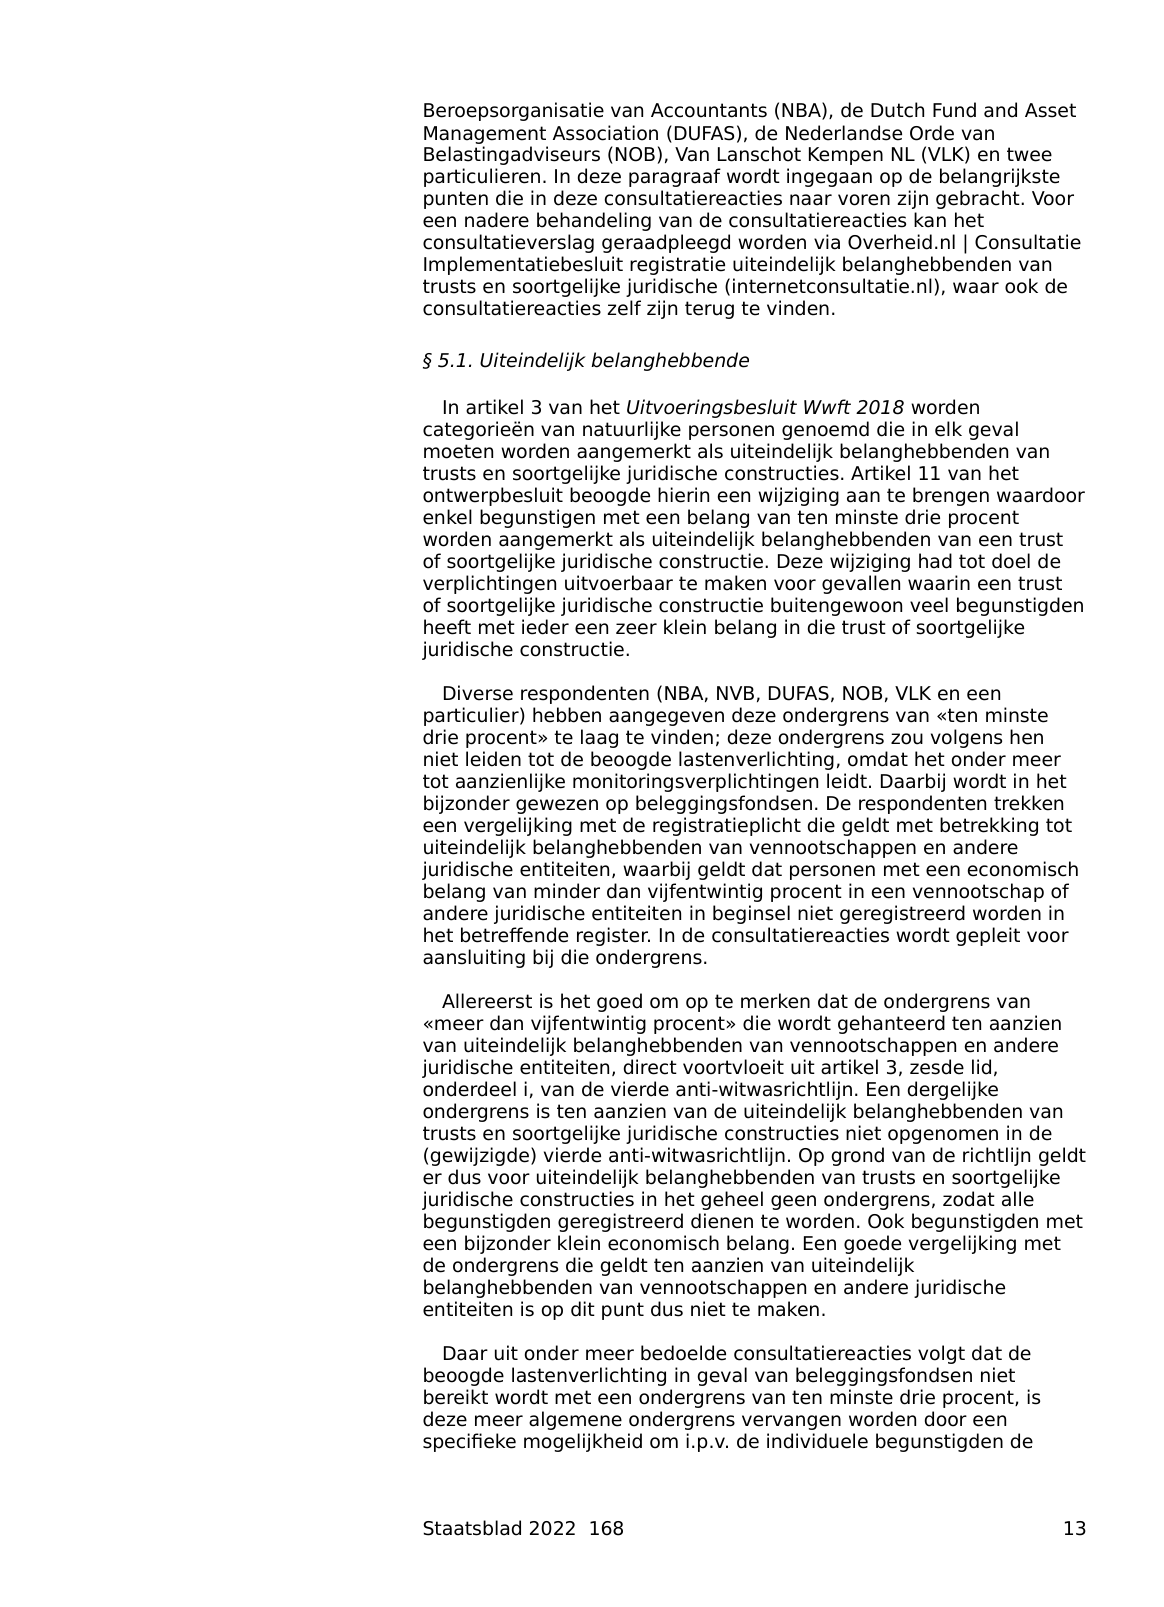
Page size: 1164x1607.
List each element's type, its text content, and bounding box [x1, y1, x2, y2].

text Allereerst is het goed om op te merken dat de ondergrens van «meer dan vijfentwintig procent» die wordt gehanteerd ten aanzien van uiteindelijk belanghebbenden van vennootschappen en andere juridische entiteiten, direct voortvloeit uit artikel 3, zesde lid, onderdeel i, van de vierde anti-witwasrichtlijn. Een dergelijke ondergrens is ten aanzien van de uiteindelijk belanghebbenden van trusts en soortgelijke juridische constructies niet opgenomen in de (gewijzigde) vierde anti-witwasrichtlijn. Op grond van de richtlijn geldt er dus voor uiteindelijk belanghebbenden van trusts en soortgelijke juridische constructies in het geheel geen ondergrens, zodat alle begunstigden geregistreerd dienen te worden. Ook begunstigden met een bijzonder klein economisch belang. Een goede vergelijking met de ondergrens die geldt ten aanzien van uiteindelijk belanghebbenden van vennootschappen en andere juridische entiteiten is op dit punt dus niet te maken. [422, 991, 1087, 1321]
text Daar uit onder meer bedoelde consultatiereacties volgt dat de beoogde lastenverlichting in geval van beleggingsfondsen niet bereikt wordt met een ondergrens van ten minste drie procent, is deze meer algemene ondergrens vervangen worden door een specifieke mogelijkheid om i.p.v. de individuele begunstigden de [422, 1343, 1087, 1453]
subtitle § 5.1. Uiteindelijk belanghebbende [422, 350, 1087, 372]
text Diverse respondenten (NBA, NVB, DUFAS, NOB, VLK en een particulier) hebben aangegeven deze ondergrens van «ten minste drie procent» te laag te vinden; deze ondergrens zou volgens hen niet leiden tot de beoogde lastenverlichting, omdat het onder meer tot aanzienlijke monitoringsverplichtingen leidt. Daarbij wordt in het bijzonder gewezen op beleggingsfondsen. De respondenten trekken een vergelijking met de registratieplicht die geldt met betrekking tot uiteindelijk belanghebbenden van vennootschappen en andere juridische entiteiten, waarbij geldt dat personen met een economisch belang van minder dan vijfentwintig procent in een vennootschap of andere juridische entiteiten in beginsel niet geregistreerd worden in het betreffende register. In de consultatiereacties wordt gepleit voor aansluiting bij die ondergrens. [422, 683, 1087, 969]
text Beroepsorganisatie van Accountants (NBA), de Dutch Fund and Asset Management Association (DUFAS), de Nederlandse Orde van Belastingadviseurs (NOB), Van Lanschot Kempen NL (VLK) en twee particulieren. In deze paragraaf wordt ingegaan op de belangrijkste punten die in deze consultatiereacties naar voren zijn gebracht. Voor een nadere behandeling van de consultatiereacties kan het consultatieverslag geraadpleegd worden via Overheid.nl | Consultatie Implementatiebesluit registratie uiteindelijk belanghebbenden van trusts en soortgelijke juridische (internetconsultatie.nl), waar ook de consultatiereacties zelf zijn terug te vinden. [422, 100, 1087, 320]
text In artikel 3 van het Uitvoeringsbesluit Wwft 2018 worden categorieën van natuurlijke personen genoemd die in elk geval moeten worden aangemerkt als uiteindelijk belanghebbenden van trusts en soortgelijke juridische constructies. Artikel 11 van het ontwerpbesluit beoogde hierin een wijziging aan te brengen waardoor enkel begunstigen met een belang van ten minste drie procent worden aangemerkt als uiteindelijk belanghebbenden van een trust of soortgelijke juridische constructie. Deze wijziging had tot doel de verplichtingen uitvoerbaar te maken voor gevallen waarin een trust of soortgelijke juridische constructie buitengewoon veel begunstigden heeft met ieder een zeer klein belang in die trust of soortgelijke juridische constructie. [422, 397, 1087, 661]
